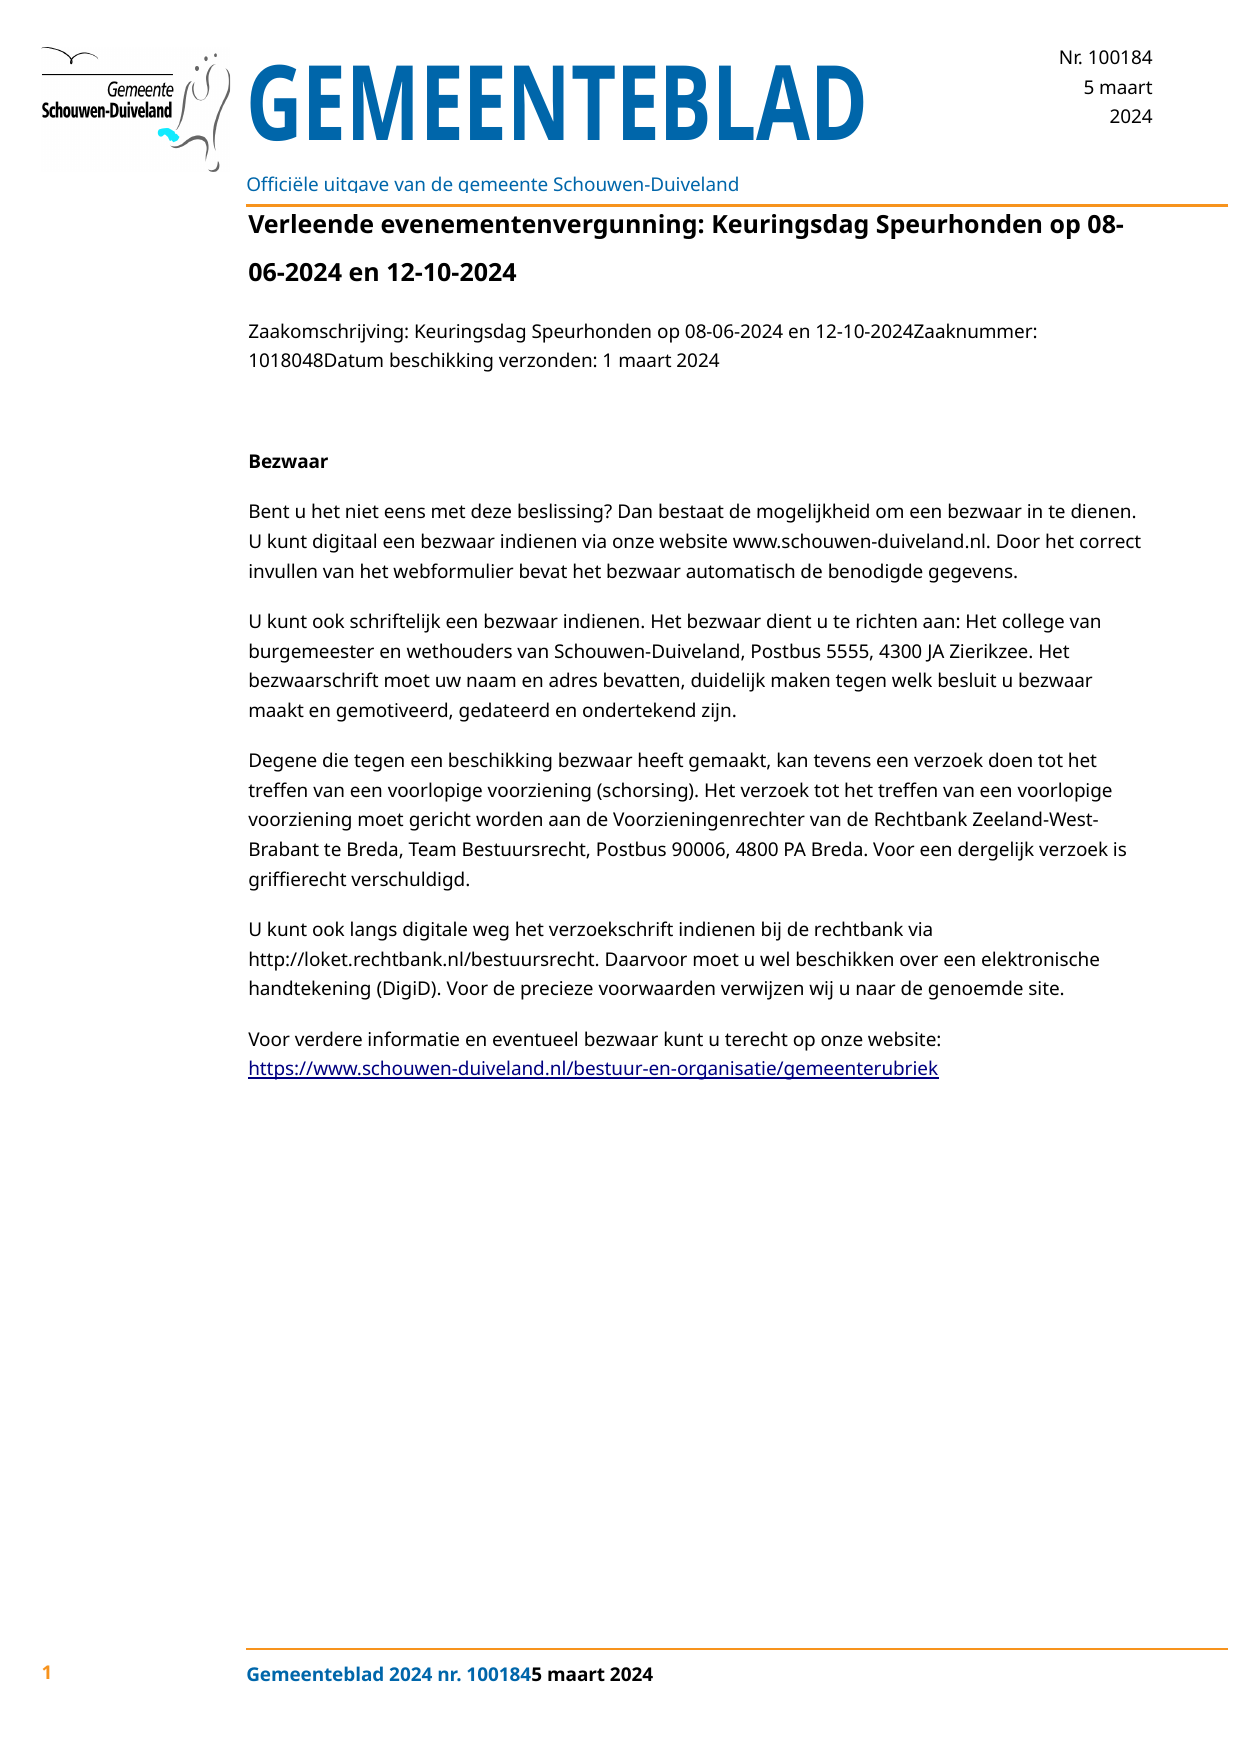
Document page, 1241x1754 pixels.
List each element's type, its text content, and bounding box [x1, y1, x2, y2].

text Degene die tegen een beschikking bezwaar heeft gemaakt, kan tevens een verzoek doen tot het treffen van een voorlopige voorziening (schorsing). Het verzoek tot het treffen van een voorlopige voorziening moet gericht worden aan de Voorzieningenrechter van de Rechtbank Zeeland-West-Brabant te Breda, Team Bestuursrecht, Postbus 90006, 4800 PA Breda. Voor een dergelijk verzoek is griffierecht verschuldigd. [248, 747, 1152, 892]
picture [41, 47, 231, 172]
text Bent u het niet eens met deze beslissing? Dan bestaat de mogelijkheid om een bezwaar in te dienen. U kunt digitaal een bezwaar indienen via onze website www.schouwen-duiveland.nl. Door het correct invullen van het webformulier bevat het bezwaar automatisch de benodigde gegevens. [248, 499, 1152, 584]
text Bezwaar [248, 448, 1152, 474]
text U kunt ook schriftelijk een bezwaar indienen. Het bezwaar dient u te richten aan: Het college van burgemeester en wethouders van Schouwen-Duiveland, Postbus 5555, 4300 JA Zierikzee. Het bezwaarschrift moet uw naam en adres bevatten, duidelijk maken tegen welk besluit u bezwaar maakt en gemotiveerd, gedateerd en ondertekend zijn. [248, 608, 1152, 723]
text U kunt ook langs digitale weg het verzoekschrift indienen bij de rechtbank via http://loket.rechtbank.nl/bestuursrecht. Daarvoor moet u wel beschikken over een elektronische handtekening (DigiD). Voor de precieze voorwaarden verwijzen wij u naar de genoemde site. [248, 916, 1152, 1001]
text Voor verdere informatie en eventueel bezwaar kunt u terecht op onze website: https://www.schouwen-duiveland.nl/bestuur-en-organisatie/gemeenterubriek [248, 1026, 1152, 1081]
text Zaakomschrijving: Keuringsdag Speurhonden op 08-06-2024 en 12-10-2024Zaaknummer: 1018048Datum beschikking verzonden: 1 maart 2024 [248, 318, 1152, 373]
text Verleende evenementenvergunning: Keuringsdag Speurhonden op 08-06-2024 en 12-10-2024 [248, 207, 1152, 288]
